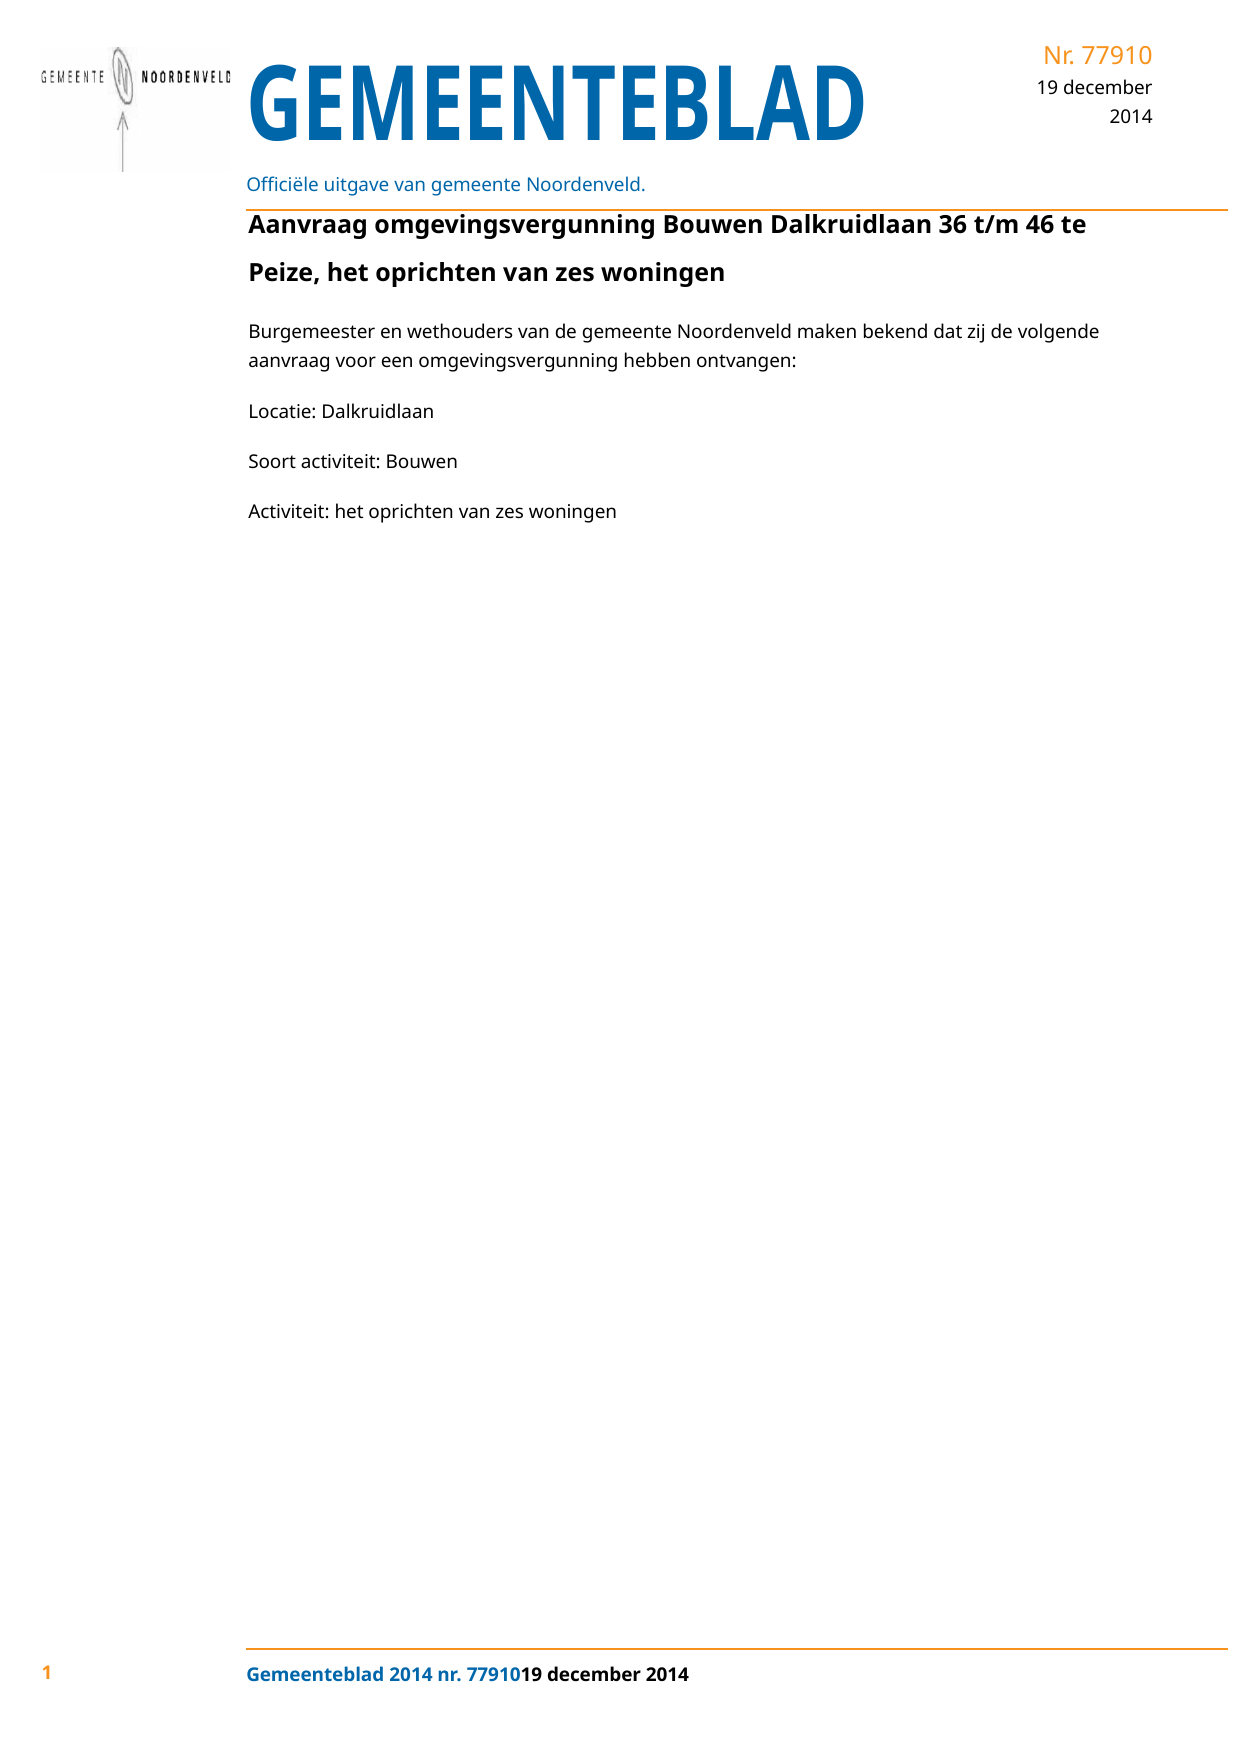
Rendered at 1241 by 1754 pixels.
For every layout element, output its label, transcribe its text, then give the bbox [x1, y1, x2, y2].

text Burgemeester en wethouders van de gemeente Noordenveld maken bekend dat zij de volgende aanvraag voor een omgevingsvergunning hebben ontvangen: [248, 318, 1152, 373]
text Soort activiteit: Bouwen [248, 448, 1152, 474]
picture [41, 47, 231, 172]
text Activiteit: het oprichten van zes woningen [248, 499, 1152, 524]
text Aanvraag omgevingsvergunning Bouwen Dalkruidlaan 36 t/m 46 te Peize, het oprichten van zes woningen [248, 211, 1152, 288]
text Locatie: Dalkruidlaan [248, 398, 1152, 424]
